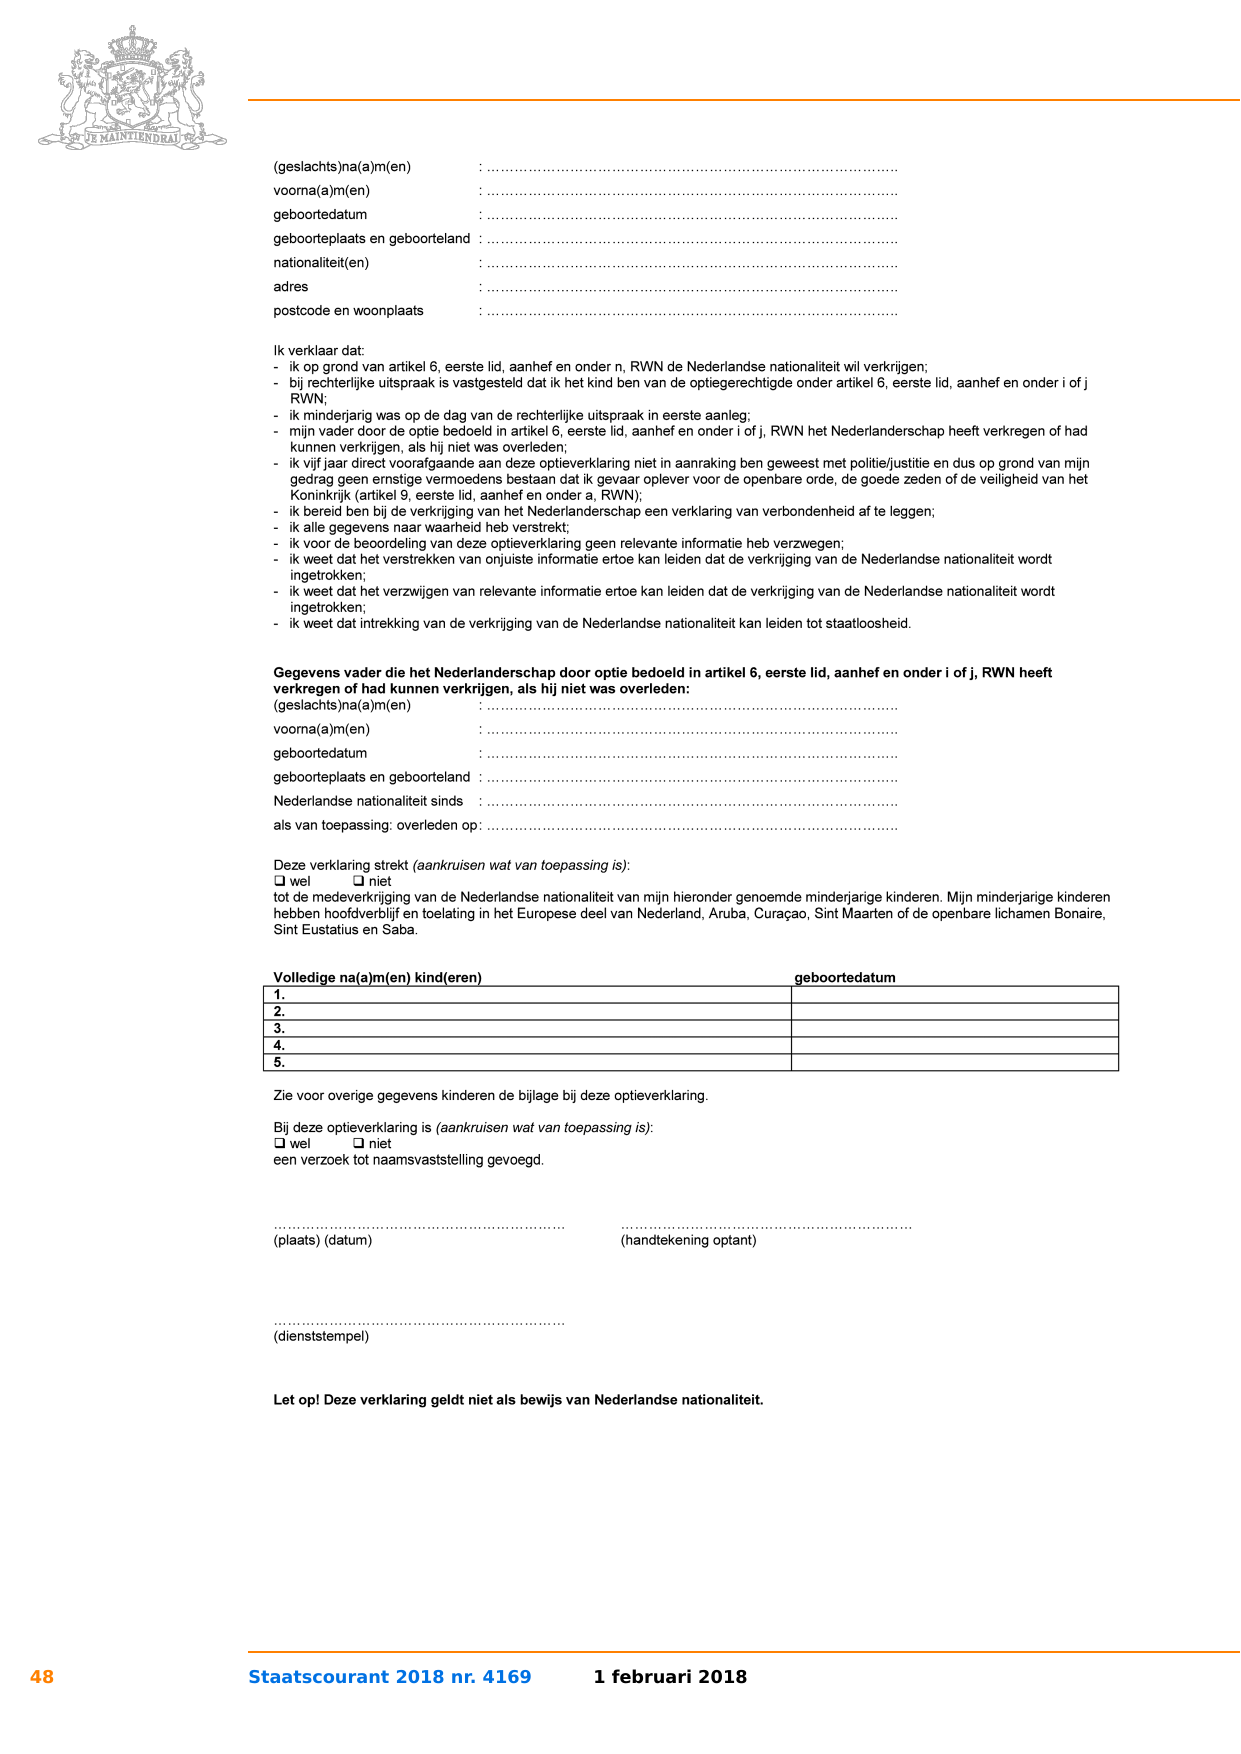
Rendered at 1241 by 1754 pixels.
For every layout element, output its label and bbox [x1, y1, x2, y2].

picture [248, 155, 1134, 1413]
picture [38, 25, 227, 150]
